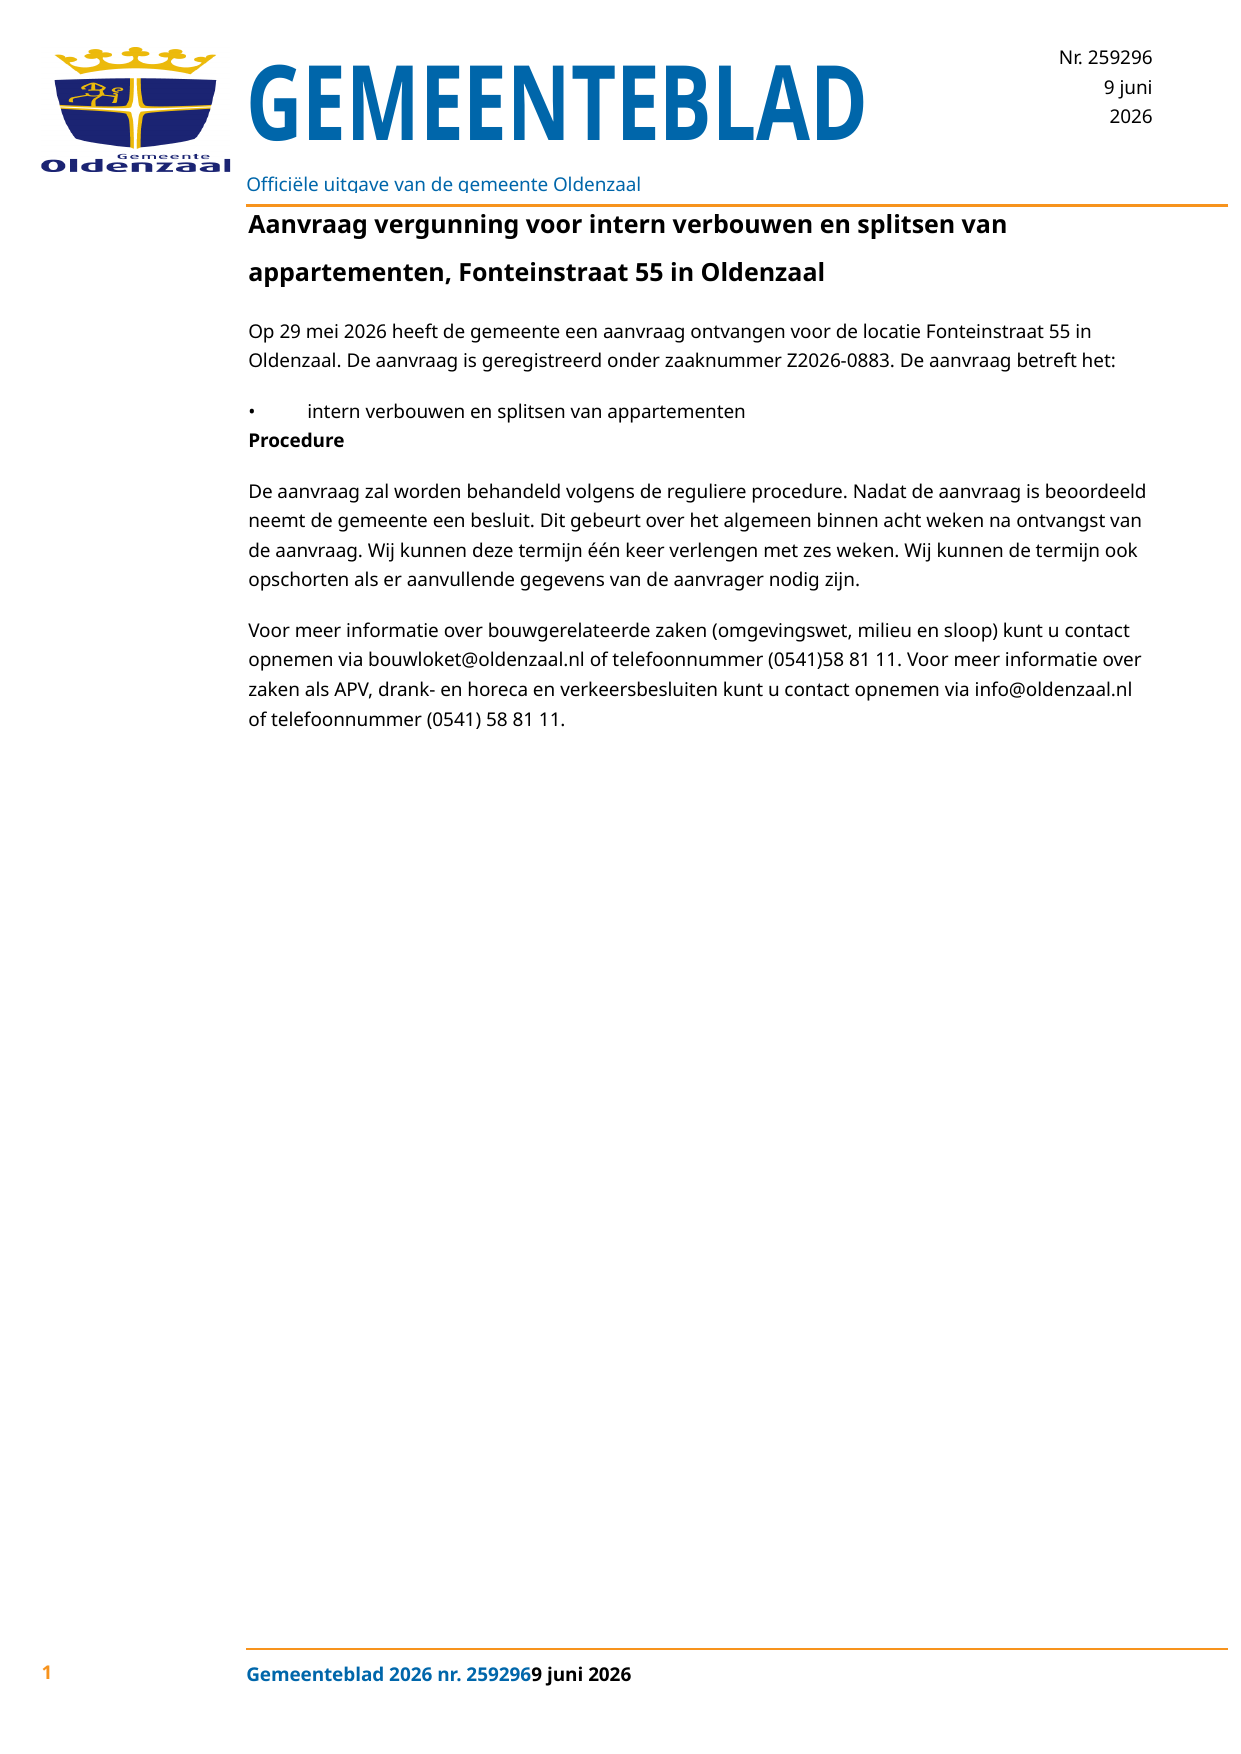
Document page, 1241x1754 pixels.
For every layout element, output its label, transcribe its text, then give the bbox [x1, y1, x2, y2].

text Voor meer informatie over bouwgerelateerde zaken (omgevingswet, milieu en sloop) kunt u contact opnemen via bouwloket@oldenzaal.nl of telefoonnummer (0541)58 81 11. Voor meer informatie over zaken als APV, drank- en horeca en verkeersbesluiten kunt u contact opnemen via info@oldenzaal.nl of telefoonnummer (0541) 58 81 11. [248, 617, 1152, 732]
text Aanvraag vergunning voor intern verbouwen en splitsen van appartementen, Fonteinstraat 55 in Oldenzaal [248, 207, 1152, 288]
text Procedure [248, 427, 1152, 453]
list intern verbouwen en splitsen van appartementen [248, 398, 1152, 424]
text De aanvraag zal worden behandeld volgens de reguliere procedure. Nadat de aanvraag is beoordeeld neemt de gemeente een besluit. Dit gebeurt over het algemeen binnen acht weken na ontvangst van de aanvraag. Wij kunnen deze termijn één keer verlengen met zes weken. Wij kunnen de termijn ook opschorten als er aanvullende gegevens van de aanvrager nodig zijn. [248, 478, 1152, 592]
picture [41, 47, 231, 172]
text Op 29 mei 2026 heeft de gemeente een aanvraag ontvangen voor de locatie Fonteinstraat 55 in Oldenzaal. De aanvraag is geregistreerd onder zaaknummer Z2026-0883. De aanvraag betreft het: [248, 318, 1152, 373]
